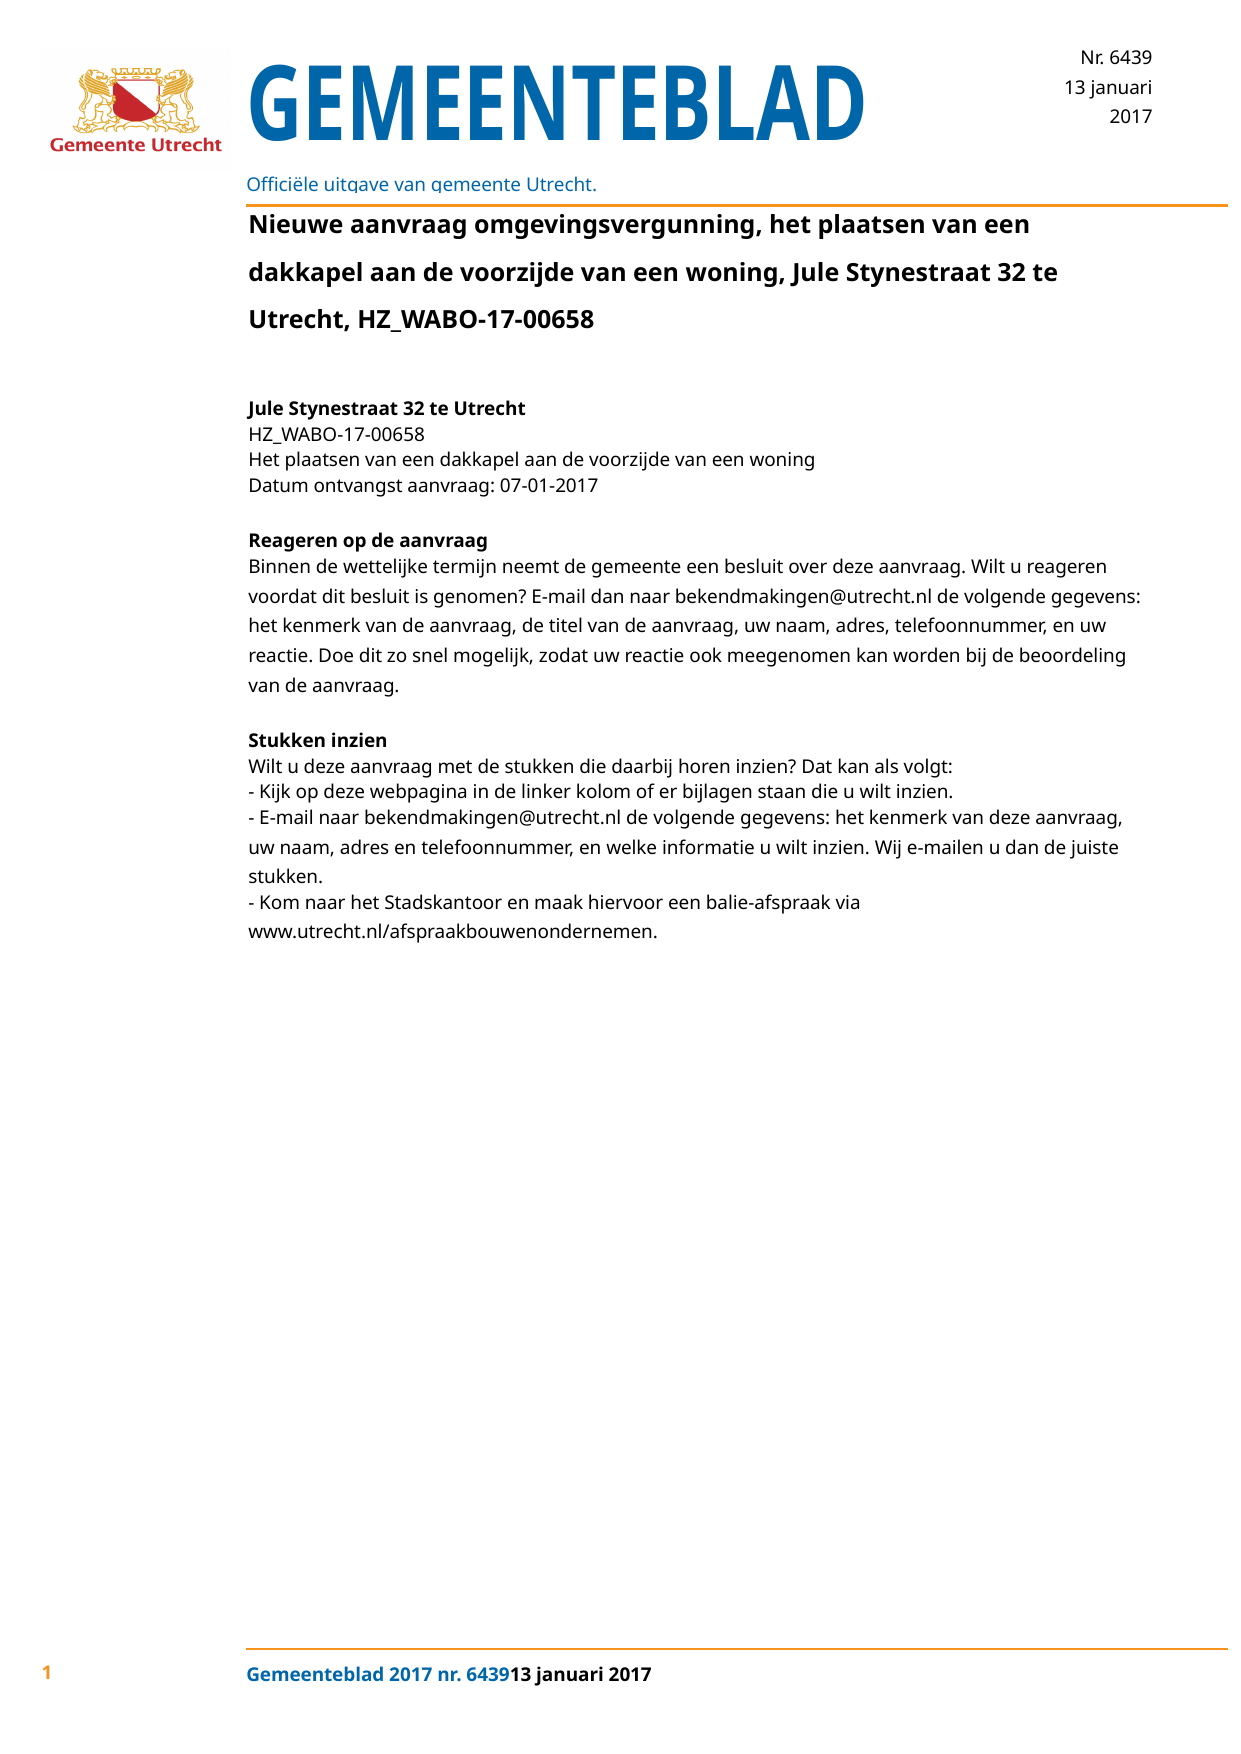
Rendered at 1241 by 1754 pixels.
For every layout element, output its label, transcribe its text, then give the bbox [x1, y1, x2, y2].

table_cell Reageren op de aanvraag [248, 528, 1152, 553]
text Nieuwe aanvraag omgevingsvergunning, het plaatsen van een dakkapel aan de voorzijde van een woning, Jule Stynestraat 32 te Utrecht, HZ_WABO-17-00658 [248, 207, 1152, 336]
picture [41, 47, 231, 172]
table_cell Het plaatsen van een dakkapel aan de voorzijde van een woning [248, 447, 1152, 472]
table_cell Wilt u deze aanvraag met de stukken die daarbij horen inzien? Dat kan als volgt: [248, 753, 1152, 778]
table_cell - E-mail naar bekendmakingen@utrecht.nl de volgende gegevens: het kenmerk van deze aanvraag, uw naam, adres en telefoonnummer, en welke informatie u wilt inzien. Wij e-mailen u dan de juiste stukken. [248, 804, 1152, 889]
table_cell Binnen de wettelijke termijn neemt de gemeente een besluit over deze aanvraag. Wilt u reageren voordat dit besluit is genomen? E-mail dan naar bekendmakingen@utrecht.nl de volgende gegevens: het kenmerk van de aanvraag, de titel van de aanvraag, uw naam, adres, telefoonnummer, en uw reactie. Doe dit zo snel mogelijk, zodat uw reactie ook meegenomen kan worden bij de beoordeling van de aanvraag. [248, 554, 1152, 727]
table_cell Stukken inzien [248, 727, 1152, 753]
table_cell - Kijk op deze webpagina in de linker kolom of er bijlagen staan die u wilt inzien. [248, 779, 1152, 804]
table_header Jule Stynestraat 32 te Utrecht [248, 395, 1152, 421]
table_cell Datum ontvangst aanvraag: 07-01-2017 [248, 473, 1152, 528]
table_cell HZ_WABO-17-00658 [248, 421, 1152, 447]
table_cell - Kom naar het Stadskantoor en maak hiervoor een balie-afspraak via www.utrecht.nl/afspraakbouwenondernemen. [248, 889, 1152, 944]
